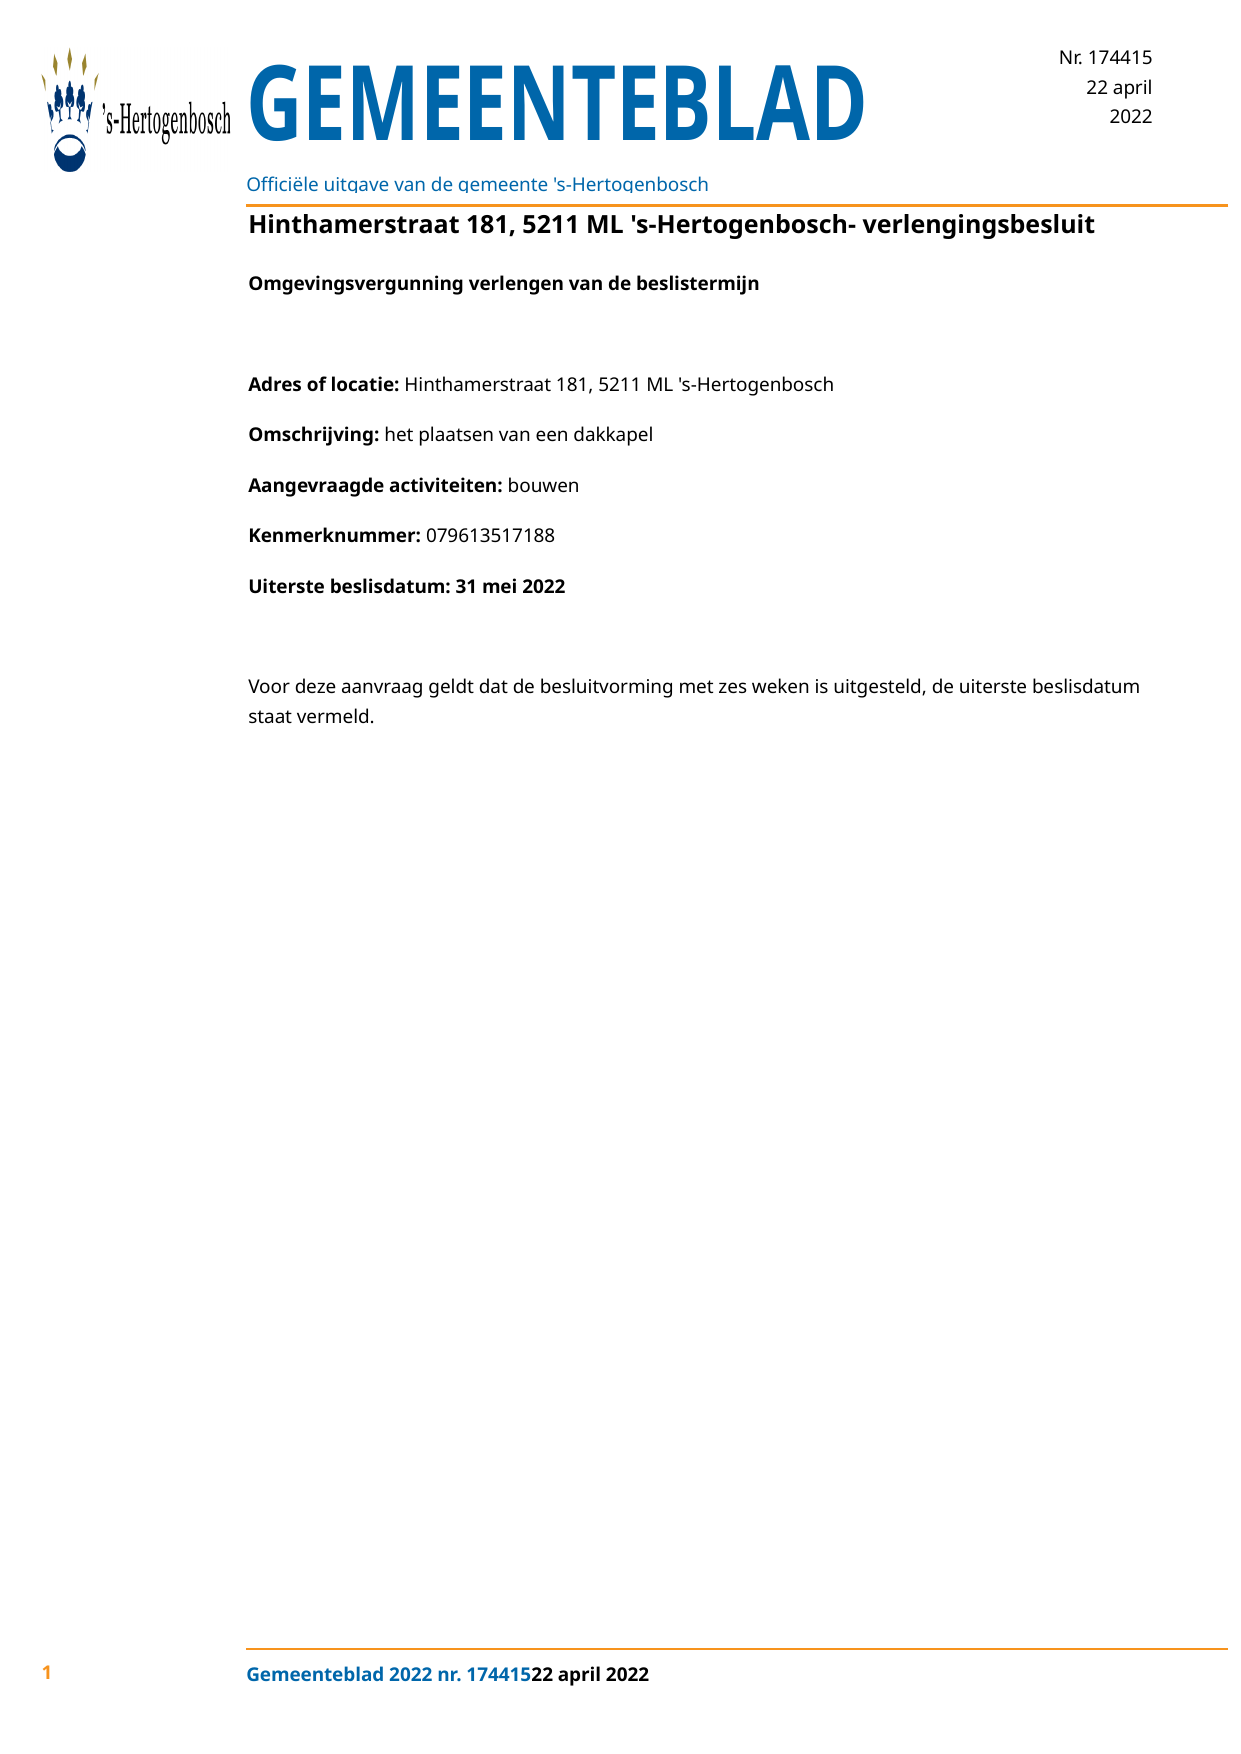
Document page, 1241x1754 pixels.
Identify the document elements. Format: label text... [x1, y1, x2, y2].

text Omgevingsvergunning verlengen van de beslistermijn [248, 270, 1152, 296]
text Aangevraagde activiteiten: bouwen [248, 472, 1152, 498]
text Voor deze aanvraag geldt dat de besluitvorming met zes weken is uitgesteld, de uiterste beslisdatum staat vermeld. [248, 674, 1152, 729]
text Omschrijving: het plaatsen van een dakkapel [248, 422, 1152, 447]
text Hinthamerstraat 181, 5211 ML 's-Hertogenbosch- verlengingsbesluit [248, 207, 1152, 241]
text Uiterste beslisdatum: 31 mei 2022 [248, 573, 1152, 598]
text Adres of locatie: Hinthamerstraat 181, 5211 ML 's-Hertogenbosch [248, 371, 1152, 397]
picture [41, 47, 231, 172]
text Kenmerknummer: 079613517188 [248, 522, 1152, 548]
